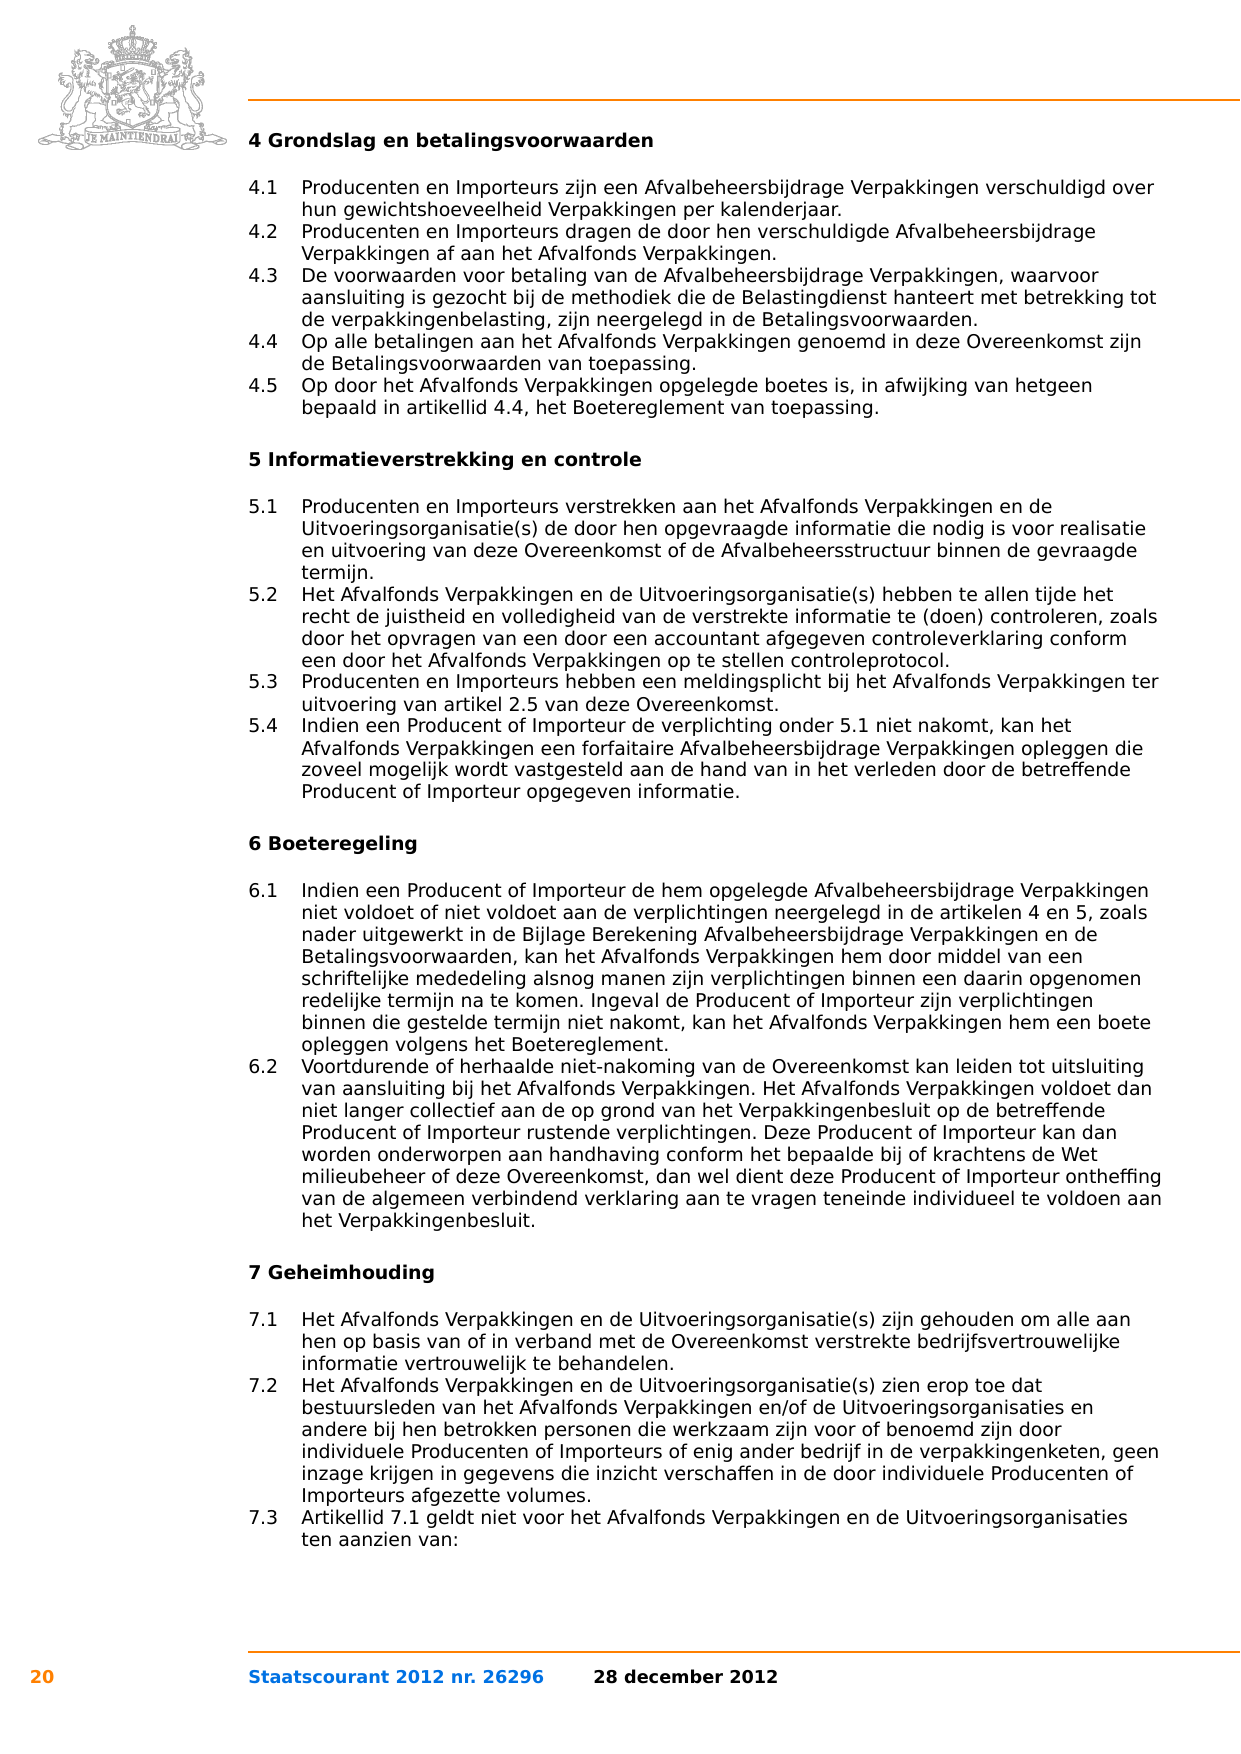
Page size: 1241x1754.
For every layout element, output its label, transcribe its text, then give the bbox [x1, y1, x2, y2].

text 7.3 Artikellid 7.1 geldt niet voor het Afvalfonds Verpakkingen en de Uitvoeringsorganisaties ten aanzien van: [248, 1507, 1163, 1551]
text 6.1 Indien een Producent of Importeur de hem opgelegde Afvalbeheersbijdrage Verpakkingen niet voldoet of niet voldoet aan de verplichtingen neergelegd in de artikelen 4 en 5, zoals nader uitgewerkt in de Bijlage Berekening Afvalbeheersbijdrage Verpakkingen en de Betalingsvoorwaarden, kan het Afvalfonds Verpakkingen hem door middel van een schriftelijke mededeling alsnog manen zijn verplichtingen binnen een daarin opgenomen redelijke termijn na te komen. Ingeval de Producent of Importeur zijn verplichtingen binnen die gestelde termijn niet nakomt, kan het Afvalfonds Verpakkingen hem een boete opleggen volgens het Boetereglement. [248, 880, 1163, 1056]
text 5.4 Indien een Producent of Importeur de verplichting onder 5.1 niet nakomt, kan het Afvalfonds Verpakkingen een forfaitaire Afvalbeheersbijdrage Verpakkingen opleggen die zoveel mogelijk wordt vastgesteld aan de hand van in het verleden door de betreffende Producent of Importeur opgegeven informatie. [248, 715, 1163, 803]
subtitle 4 Grondslag en betalingsvoorwaarden [248, 130, 1163, 152]
text 5.2 Het Afvalfonds Verpakkingen en de Uitvoeringsorganisatie(s) hebben te allen tijde het recht de juistheid en volledigheid van de verstrekte informatie te (doen) controleren, zoals door het opvragen van een door een accountant afgegeven controleverklaring conform een door het Afvalfonds Verpakkingen op te stellen controleprotocol. [248, 583, 1163, 671]
text 4.2 Producenten en Importeurs dragen de door hen verschuldigde Afvalbeheersbijdrage Verpakkingen af aan het Afvalfonds Verpakkingen. [248, 221, 1163, 265]
text 4.4 Op alle betalingen aan het Afvalfonds Verpakkingen genoemd in deze Overeenkomst zijn de Betalingsvoorwaarden van toepassing. [248, 331, 1163, 375]
subtitle 5 Informatieverstrekking en controle [248, 449, 1163, 471]
text 7.1 Het Afvalfonds Verpakkingen en de Uitvoeringsorganisatie(s) zijn gehouden om alle aan hen op basis van of in verband met de Overeenkomst verstrekte bedrijfsvertrouwelijke informatie vertrouwelijk te behandelen. [248, 1309, 1163, 1375]
text 4.1 Producenten en Importeurs zijn een Afvalbeheersbijdrage Verpakkingen verschuldigd over hun gewichtshoeveelheid Verpakkingen per kalenderjaar. [248, 177, 1163, 221]
subtitle 6 Boeteregeling [248, 833, 1163, 855]
subtitle 7 Geheimhouding [248, 1262, 1163, 1284]
text 7.2 Het Afvalfonds Verpakkingen en de Uitvoeringsorganisatie(s) zien erop toe dat bestuursleden van het Afvalfonds Verpakkingen en/of de Uitvoeringsorganisaties en andere bij hen betrokken personen die werkzaam zijn voor of benoemd zijn door individuele Producenten of Importeurs of enig ander bedrijf in de verpakkingenketen, geen inzage krijgen in gegevens die inzicht verschaffen in de door individuele Producenten of Importeurs afgezette volumes. [248, 1375, 1163, 1507]
text 4.3 De voorwaarden voor betaling van de Afvalbeheersbijdrage Verpakkingen, waarvoor aansluiting is gezocht bij de methodiek die de Belastingdienst hanteert met betrekking tot de verpakkingenbelasting, zijn neergelegd in de Betalingsvoorwaarden. [248, 265, 1163, 331]
text 6.2 Voortdurende of herhaalde niet-nakoming van de Overeenkomst kan leiden tot uitsluiting van aansluiting bij het Afvalfonds Verpakkingen. Het Afvalfonds Verpakkingen voldoet dan niet langer collectief aan de op grond van het Verpakkingenbesluit op de betreffende Producent of Importeur rustende verplichtingen. Deze Producent of Importeur kan dan worden onderworpen aan handhaving conform het bepaalde bij of krachtens de Wet milieubeheer of deze Overeenkomst, dan wel dient deze Producent of Importeur ontheffing van de algemeen verbindend verklaring aan te vragen teneinde individueel te voldoen aan het Verpakkingenbesluit. [248, 1056, 1163, 1232]
text 4.5 Op door het Afvalfonds Verpakkingen opgelegde boetes is, in afwijking van hetgeen bepaald in artikellid 4.4, het Boetereglement van toepassing. [248, 375, 1163, 419]
text 5.3 Producenten en Importeurs hebben een meldingsplicht bij het Afvalfonds Verpakkingen ter uitvoering van artikel 2.5 van deze Overeenkomst. [248, 671, 1163, 715]
text 5.1 Producenten en Importeurs verstrekken aan het Afvalfonds Verpakkingen en de Uitvoeringsorganisatie(s) de door hen opgevraagde informatie die nodig is voor realisatie en uitvoering van deze Overeenkomst of de Afvalbeheersstructuur binnen de gevraagde termijn. [248, 496, 1163, 583]
picture [38, 25, 227, 150]
